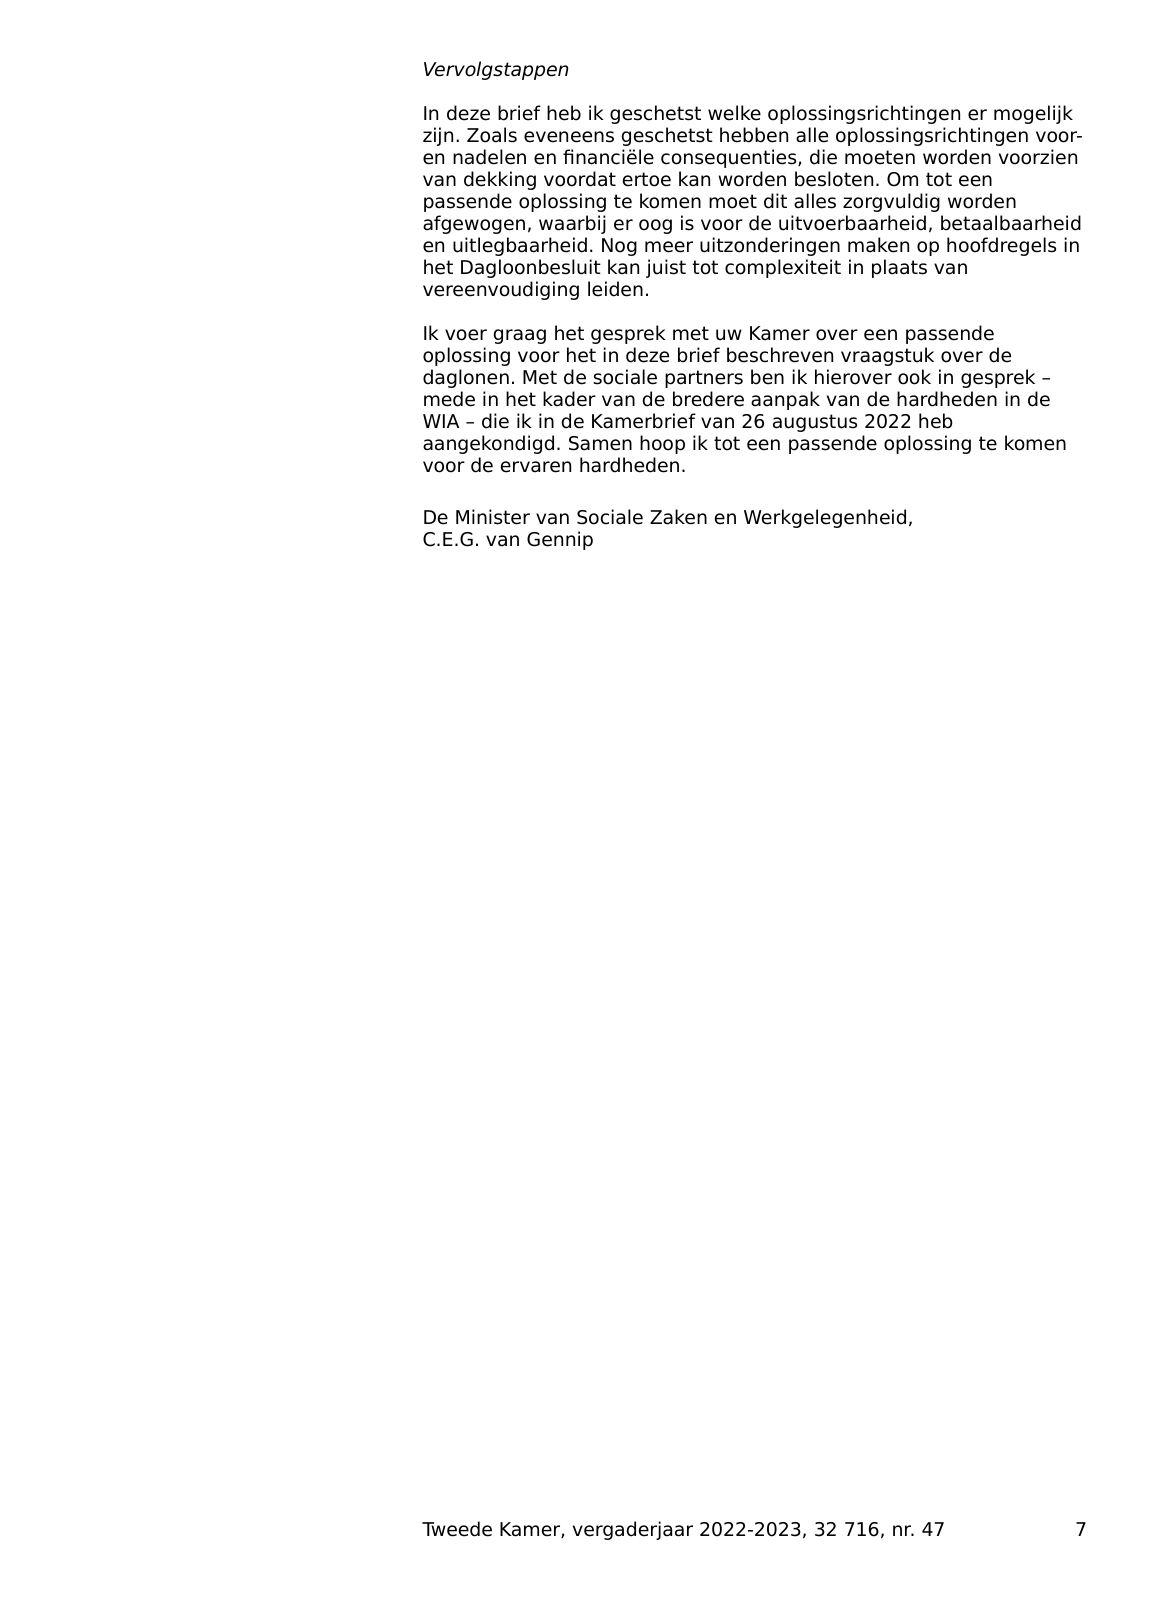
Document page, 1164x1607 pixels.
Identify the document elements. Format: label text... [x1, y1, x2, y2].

subtitle Vervolgstappen [422, 59, 1087, 81]
text De Minister van Sociale Zaken en Werkgelegenheid, C.E.G. van Gennip [422, 507, 1087, 551]
text Ik voer graag het gesprek met uw Kamer over een passende oplossing voor het in deze brief beschreven vraagstuk over de daglonen. Met de sociale partners ben ik hierover ook in gesprek – mede in het kader van de bredere aanpak van de hardheden in de WIA – die ik in de Kamerbrief van 26 augustus 2022 heb aangekondigd. Samen hoop ik tot een passende oplossing te komen voor de ervaren hardheden. [422, 323, 1087, 477]
text In deze brief heb ik geschetst welke oplossingsrichtingen er mogelijk zijn. Zoals eveneens geschetst hebben alle oplossingsrichtingen voor- en nadelen en financiële consequenties, die moeten worden voorzien van dekking voordat ertoe kan worden besloten. Om tot een passende oplossing te komen moet dit alles zorgvuldig worden afgewogen, waarbij er oog is voor de uitvoerbaarheid, betaalbaarheid en uitlegbaarheid. Nog meer uitzonderingen maken op hoofdregels in het Dagloonbesluit kan juist tot complexiteit in plaats van vereenvoudiging leiden. [422, 103, 1087, 301]
